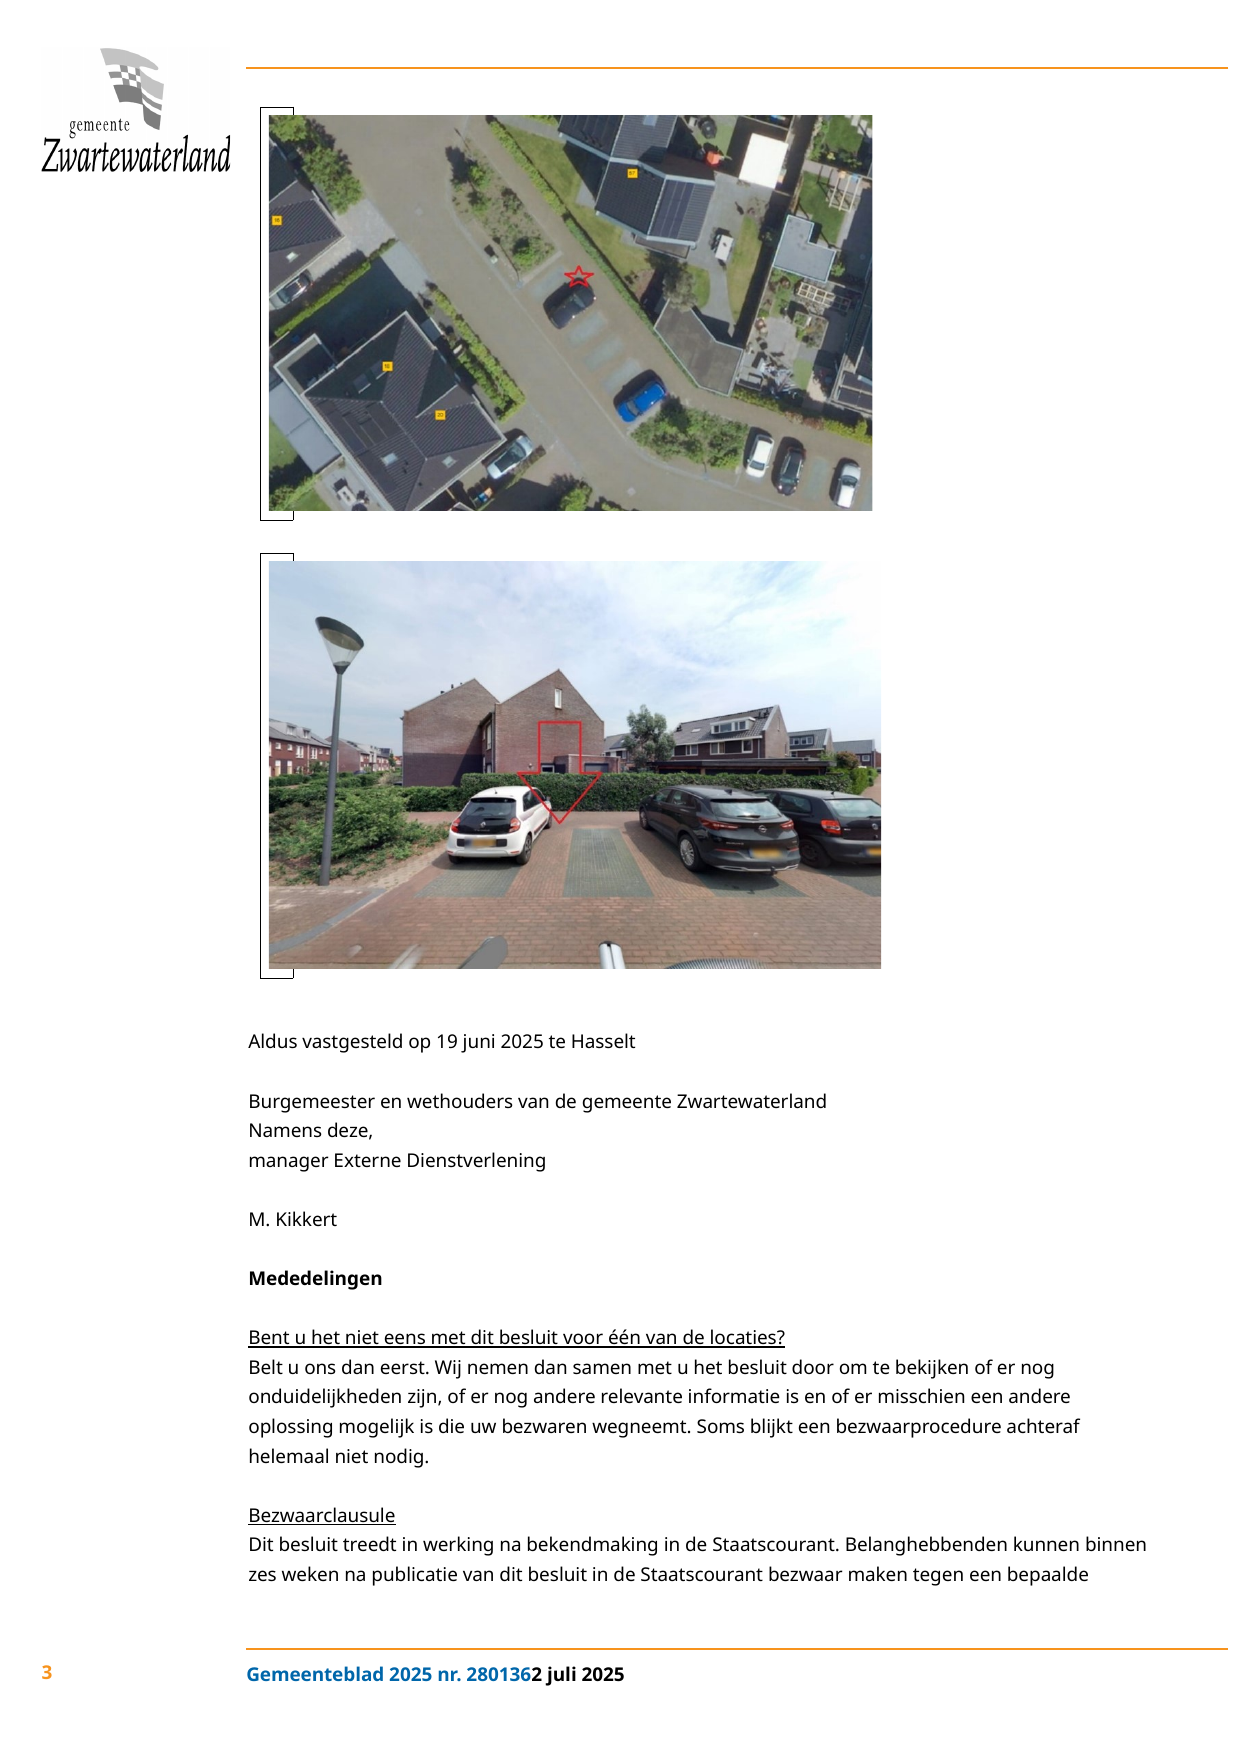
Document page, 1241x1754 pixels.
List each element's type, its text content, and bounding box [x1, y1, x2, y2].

text Dit besluit treedt in werking na bekendmaking in de Staatscourant. Belanghebbenden kunnen binnen zes weken na publicatie van dit besluit in de Staatscourant bezwaar maken tegen een bepaalde [248, 1532, 1152, 1587]
text Bezwaarclausule [248, 1502, 1152, 1528]
text Mededelingen [248, 1265, 1152, 1291]
text Namens deze, [248, 1117, 1152, 1143]
picture [41, 47, 231, 172]
text Burgemeester en wethouders van de gemeente Zwartewaterland [248, 1088, 1152, 1113]
text Aldus vastgesteld op 19 juni 2025 te Hasselt [248, 1029, 1152, 1054]
picture [268, 115, 873, 511]
text manager Externe Dienstverlening [248, 1147, 1152, 1173]
picture [268, 561, 882, 969]
text Bent u het niet eens met dit besluit voor één van de locaties? [248, 1324, 1152, 1350]
text M. Kikkert [248, 1206, 1152, 1232]
text Belt u ons dan eerst. Wij nemen dan samen met u het besluit door om te bekijken of er nog onduidelijkheden zijn, of er nog andere relevante informatie is en of er misschien een andere oplossing mogelijk is die uw bezwaren wegneemt. Soms blijkt een bezwaarprocedure achteraf helemaal niet nodig. [248, 1354, 1152, 1468]
